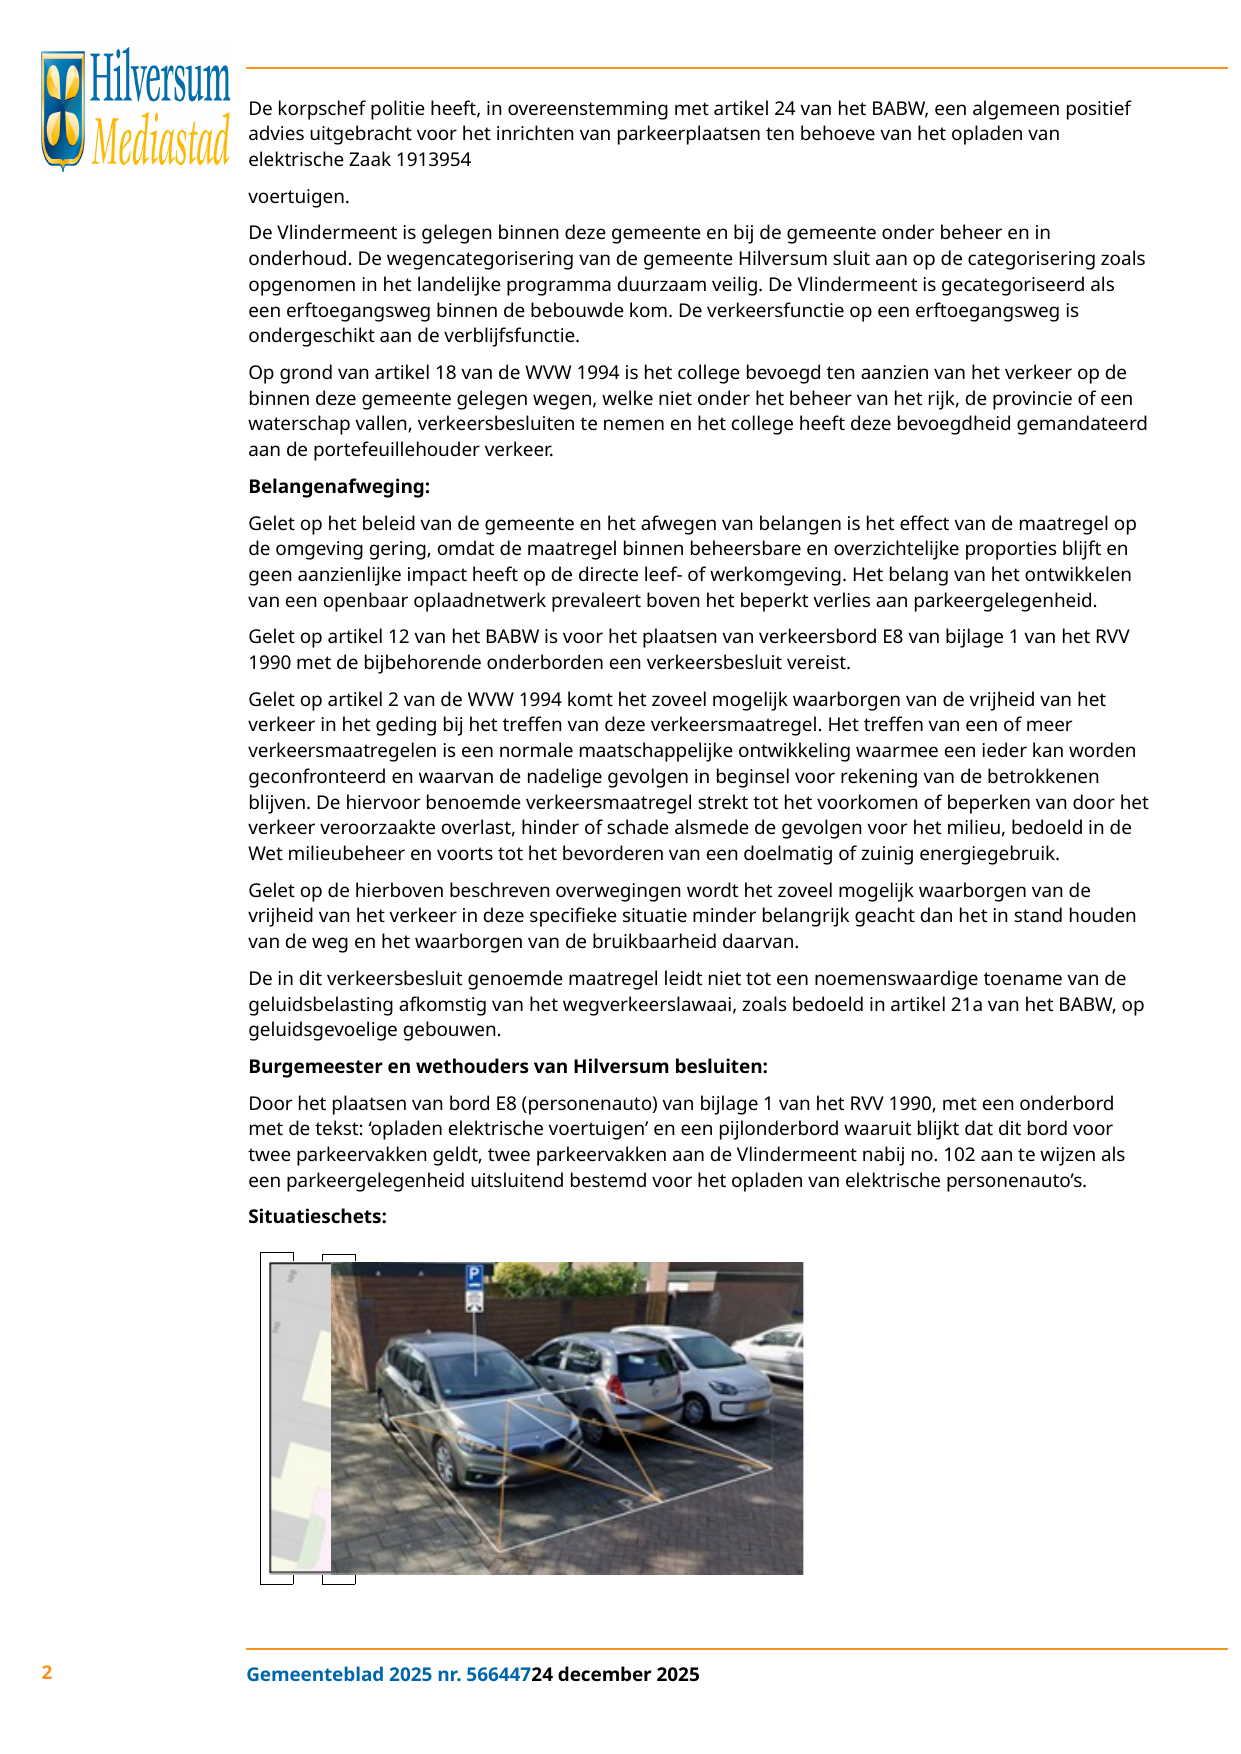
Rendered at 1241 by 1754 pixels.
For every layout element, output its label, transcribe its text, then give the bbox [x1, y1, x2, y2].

text Belangenafweging: [248, 473, 1152, 499]
text Gelet op het beleid van de gemeente en het afwegen van belangen is het effect van de maatregel op de omgeving gering, omdat de maatregel binnen beheersbare en overzichtelijke proporties blijft en geen aanzienlijke impact heeft op de directe leef- of werkomgeving. Het belang van het ontwikkelen van een openbaar oplaadnetwerk prevaleert boven het beperkt verlies aan parkeergelegenheid. [248, 510, 1152, 613]
text Burgemeester en wethouders van Hilversum besluiten: [248, 1053, 1152, 1079]
text De in dit verkeersbesluit genoemde maatregel leidt niet tot een noemenswaardige toename van de geluidsbelasting afkomstig van het wegverkeerslawaai, zoals bedoeld in artikel 21a van het BABW, op geluidsgevoelige gebouwen. [248, 965, 1152, 1042]
text voertuigen. [248, 183, 1152, 209]
text Op grond van artikel 18 van de WVW 1994 is het college bevoegd ten aanzien van het verkeer op de binnen deze gemeente gelegen wegen, welke niet onder het beheer van het rijk, de provincie of een waterschap vallen, verkeersbesluiten te nemen en het college heeft deze bevoegdheid gemandateerd aan de portefeuillehouder verkeer. [248, 359, 1152, 462]
text De Vlindermeent is gelegen binnen deze gemeente en bij de gemeente onder beheer en in onderhoud. De wegencategorisering van de gemeente Hilversum sluit aan op de categorisering zoals opgenomen in het landelijke programma duurzaam veilig. De Vlindermeent is gecategoriseerd als een erftoegangsweg binnen de bebouwde kom. De verkeersfunctie op een erftoegangsweg is ondergeschikt aan de verblijfsfunctie. [248, 219, 1152, 348]
text De korpschef politie heeft, in overeenstemming met artikel 24 van het BABW, een algemeen positief advies uitgebracht voor het inrichten van parkeerplaatsen ten behoeve van het opladen van elektrische Zaak 1913954 [248, 95, 1152, 172]
text Gelet op de hierboven beschreven overwegingen wordt het zoveel mogelijk waarborgen van de vrijheid van het verkeer in deze specifieke situatie minder belangrijk geacht dan het in stand houden van de weg en het waarborgen van de bruikbaarheid daarvan. [248, 877, 1152, 954]
picture [41, 47, 231, 172]
text Gelet op artikel 2 van de WVW 1994 komt het zoveel mogelijk waarborgen van de vrijheid van het verkeer in het geding bij het treffen van deze verkeersmaatregel. Het treffen van een of meer verkeersmaatregelen is een normale maatschappelijke ontwikkeling waarmee een ieder kan worden geconfronteerd en waarvan de nadelige gevolgen in beginsel voor rekening van de betrokkenen blijven. De hiervoor benoemde verkeersmaatregel strekt tot het voorkomen of beperken van door het verkeer veroorzaakte overlast, hinder of schade alsmede de gevolgen voor het milieu, bedoeld in de Wet milieubeheer en voorts tot het bevorderen van een doelmatig of zuinig energiegebruik. [248, 686, 1152, 866]
picture [268, 1261, 804, 1575]
text Gelet op artikel 12 van het BABW is voor het plaatsen van verkeersbord E8 van bijlage 1 van het RVV 1990 met de bijbehorende onderborden een verkeersbesluit vereist. [248, 623, 1152, 675]
text Door het plaatsen van bord E8 (personenauto) van bijlage 1 van het RVV 1990, met een onderbord met de tekst: ‘opladen elektrische voertuigen’ en een pijlonderbord waaruit blijkt dat dit bord voor twee parkeervakken geldt, twee parkeervakken aan de Vlindermeent nabij no. 102 aan te wijzen als een parkeergelegenheid uitsluitend bestemd voor het opladen van elektrische personenauto’s. [248, 1090, 1152, 1193]
text Situatieschets: [248, 1204, 1152, 1229]
